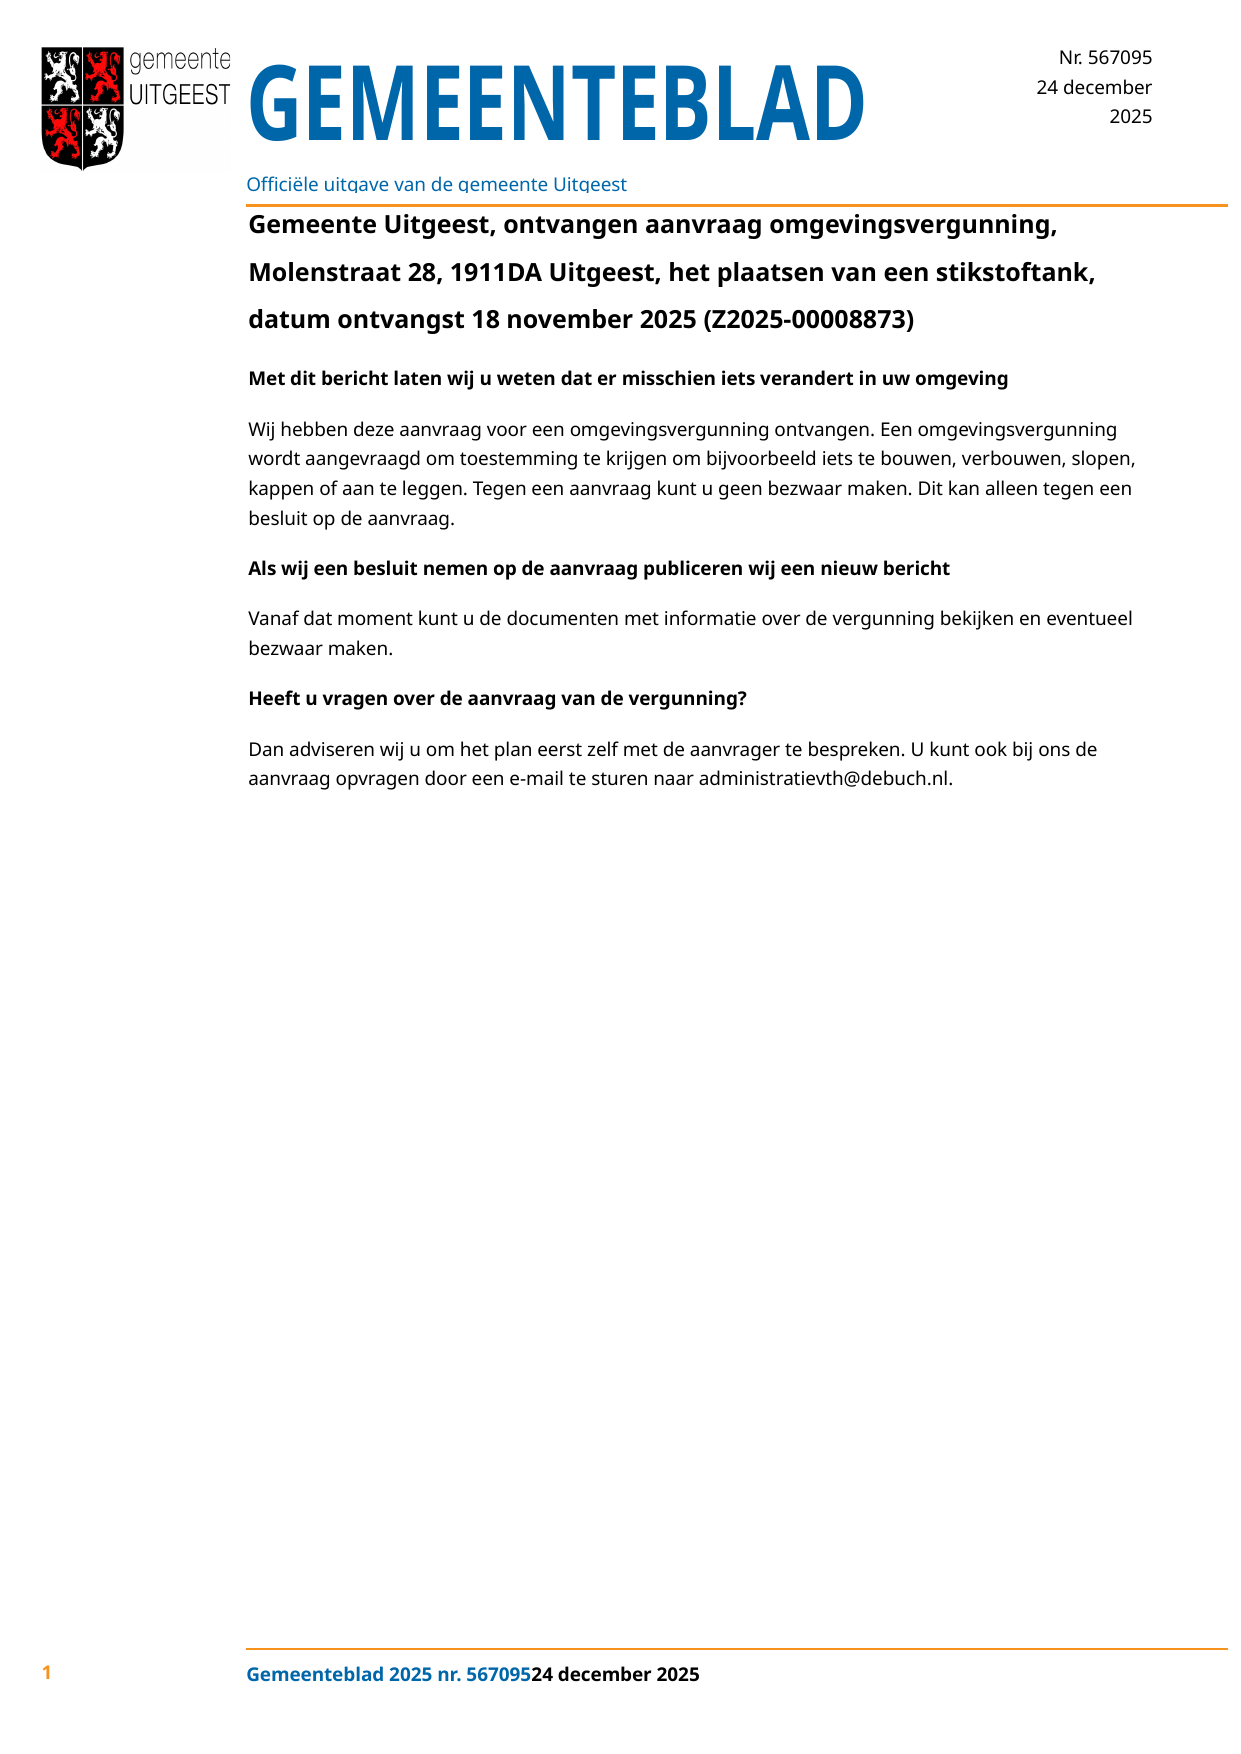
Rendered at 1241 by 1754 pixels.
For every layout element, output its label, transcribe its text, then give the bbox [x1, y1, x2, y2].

text Wij hebben deze aanvraag voor een omgevingsvergunning ontvangen. Een omgevingsvergunning wordt aangevraagd om toestemming te krijgen om bijvoorbeeld iets te bouwen, verbouwen, slopen, kappen of aan te leggen. Tegen een aanvraag kunt u geen bezwaar maken. Dit kan alleen tegen een besluit op de aanvraag. [248, 416, 1152, 530]
text Dan adviseren wij u om het plan eerst zelf met de aanvrager te bespreken. U kunt ook bij ons de aanvraag opvragen door een e-mail te sturen naar administratievth@debuch.nl. [248, 736, 1152, 791]
text Heeft u vragen over de aanvraag van de vergunning? [248, 686, 1152, 711]
picture [41, 47, 231, 172]
text Met dit bericht laten wij u weten dat er misschien iets verandert in uw omgeving [248, 366, 1152, 391]
text Vanaf dat moment kunt u de documenten met informatie over de vergunning bekijken en eventueel bezwaar maken. [248, 606, 1152, 661]
text Gemeente Uitgeest, ontvangen aanvraag omgevingsvergunning, Molenstraat 28, 1911DA Uitgeest, het plaatsen van een stikstoftank, datum ontvangst 18 november 2025 (Z2025-00008873) [248, 207, 1152, 336]
text Als wij een besluit nemen op de aanvraag publiceren wij een nieuw bericht [248, 555, 1152, 581]
